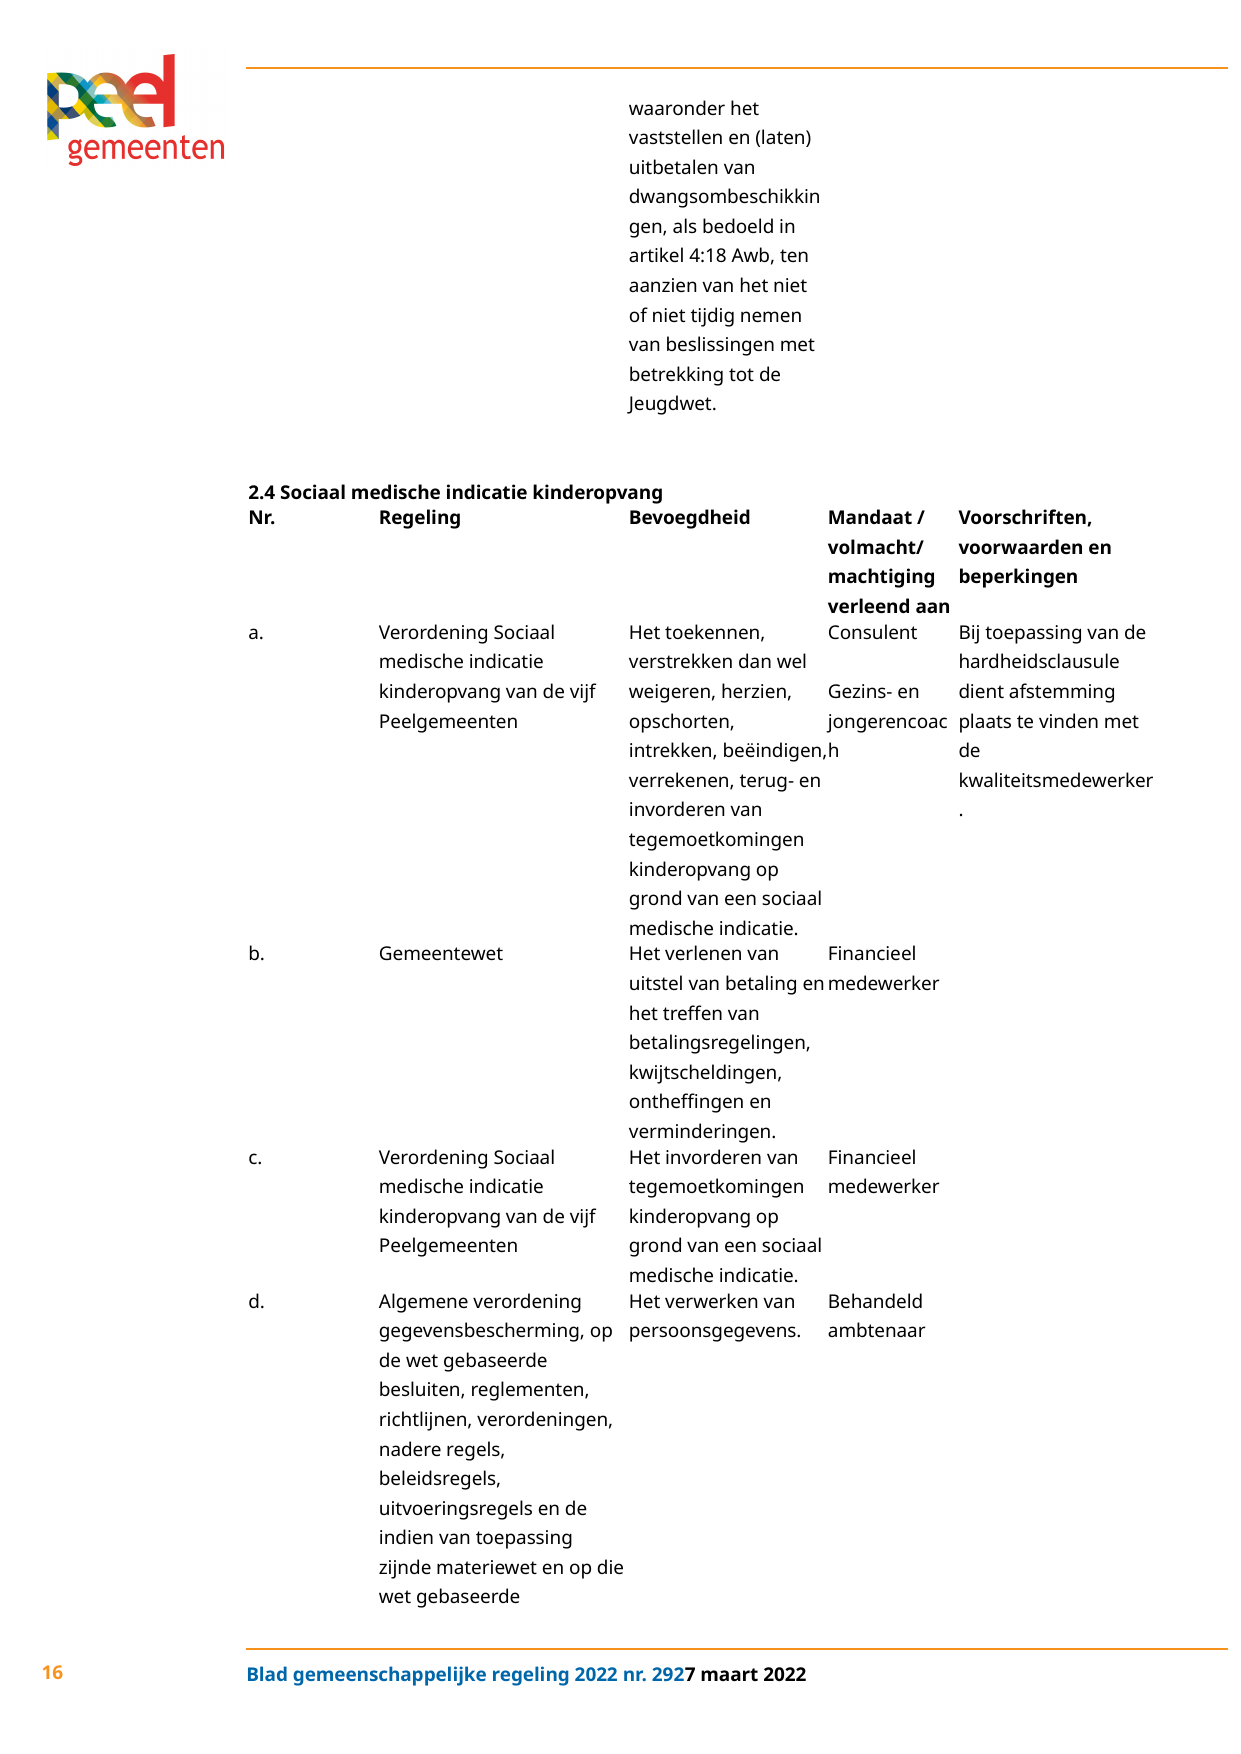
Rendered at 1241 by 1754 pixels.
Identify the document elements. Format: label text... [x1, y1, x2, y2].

picture [41, 47, 231, 172]
table_cell [248, 95, 379, 416]
table_cell Financieel medewerker [828, 941, 958, 1144]
table_cell Het toekennen, verstrekken dan wel weigeren, herzien, opschorten, intrekken, beëindigen, verrekenen, terug- en invorderen van tegemoetkomingen kinderopvang op grond van een sociaal medische indicatie. [629, 619, 828, 941]
table_cell a. [248, 619, 379, 941]
table_cell Het verlenen van uitstel van betaling en het treffen van betalingsregelingen, kwijtscheldingen, ontheffingen en verminderingen. [629, 941, 828, 1144]
table_cell [958, 95, 1152, 416]
table_cell Bevoegdheid [629, 505, 828, 619]
table_cell Het verwerken van persoonsgegevens. [629, 1288, 828, 1609]
table_cell Nr. [248, 505, 379, 619]
table_cell Mandaat / volmacht/ machtiging verleend aan [828, 505, 958, 619]
table_cell waaronder het vaststellen en (laten) uitbetalen van dwangsombeschikkingen, als bedoeld in artikel 4:18 Awb, ten aanzien van het niet of niet tijdig nemen van beslissingen met betrekking tot de Jeugdwet. [629, 95, 828, 416]
table_cell Verordening Sociaal medische indicatie kinderopvang van de vijf Peelgemeenten [379, 1144, 629, 1288]
table_cell Financieel medewerker [828, 1144, 958, 1288]
table_cell Consulent Gezins- en jongerencoach [828, 619, 958, 941]
table_cell c. [248, 1144, 379, 1288]
table_header 2.4 Sociaal medische indicatie kinderopvang [248, 479, 1152, 504]
table_cell [379, 95, 629, 416]
table_cell d. [248, 1288, 379, 1609]
table_cell [958, 941, 1152, 1144]
table_cell Voorschriften, voorwaarden en beperkingen [958, 505, 1152, 619]
table_cell Algemene verordening gegevensbescherming, op de wet gebaseerde besluiten, reglementen, richtlijnen, verordeningen, nadere regels, beleidsregels, uitvoeringsregels en de indien van toepassing zijnde materiewet en op die wet gebaseerde [379, 1288, 629, 1609]
table_cell b. [248, 941, 379, 1144]
table_cell Bij toepassing van de hardheidsclausule dient afstemming plaats te vinden met de kwaliteitsmedewerker. [958, 619, 1152, 941]
table_cell Het invorderen van tegemoetkomingen kinderopvang op grond van een sociaal medische indicatie. [629, 1144, 828, 1288]
table_cell Gemeentewet [379, 941, 629, 1144]
table_cell [828, 95, 958, 416]
table_cell Behandeld ambtenaar [828, 1288, 958, 1609]
table_cell [958, 1144, 1152, 1288]
table_cell [958, 1288, 1152, 1609]
table_cell Verordening Sociaal medische indicatie kinderopvang van de vijf Peelgemeenten [379, 619, 629, 941]
table_cell Regeling [379, 505, 629, 619]
